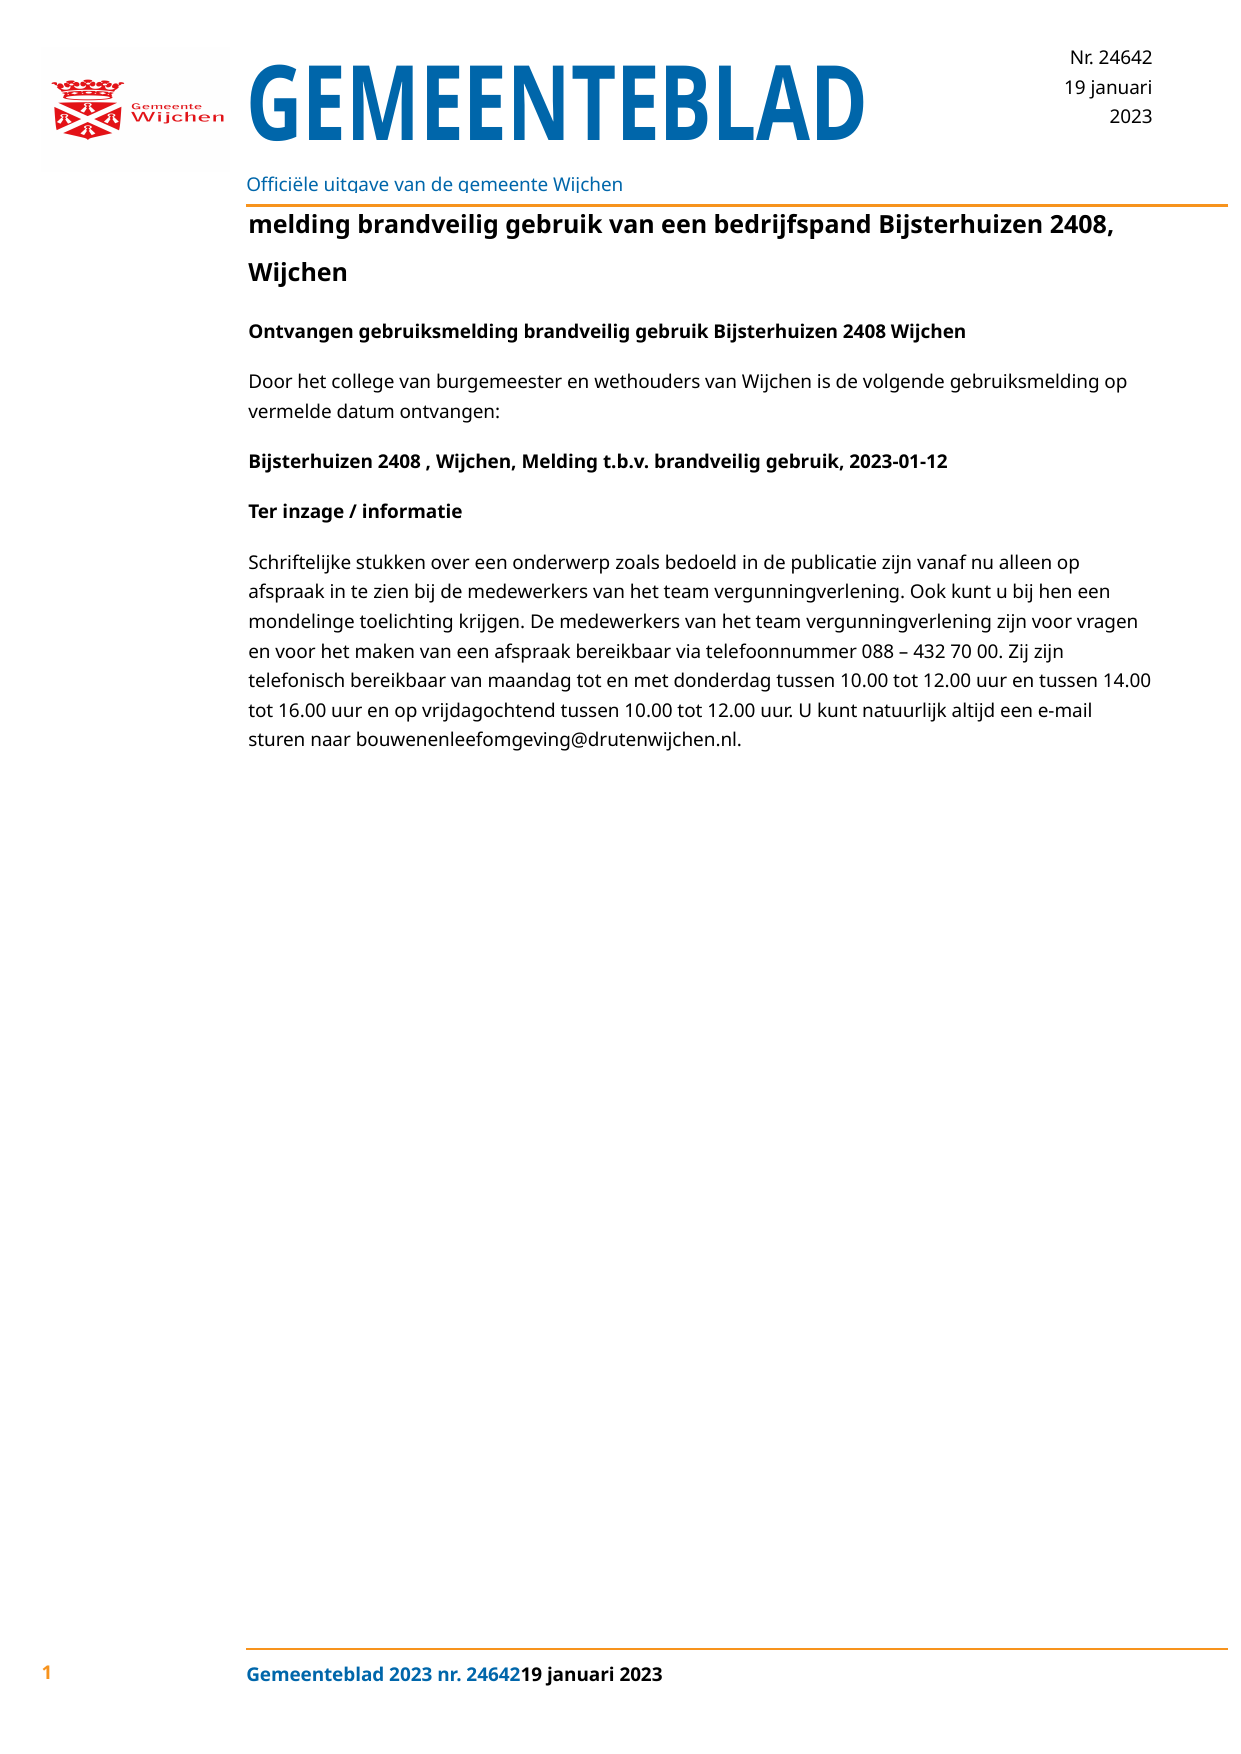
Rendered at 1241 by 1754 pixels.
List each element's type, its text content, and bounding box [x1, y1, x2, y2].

text Ontvangen gebruiksmelding brandveilig gebruik Bijsterhuizen 2408 Wijchen [248, 318, 1152, 344]
text Door het college van burgemeester en wethouders van Wijchen is de volgende gebruiksmelding op vermelde datum ontvangen: [248, 368, 1152, 424]
text Schriftelijke stukken over een onderwerp zoals bedoeld in de publicatie zijn vanaf nu alleen op afspraak in te zien bij de medewerkers van het team vergunningverlening. Ook kunt u bij hen een mondelinge toelichting krijgen. De medewerkers van het team vergunningverlening zijn voor vragen en voor het maken van een afspraak bereikbaar via telefoonnummer 088 – 432 70 00. Zij zijn telefonisch bereikbaar van maandag tot en met donderdag tussen 10.00 tot 12.00 uur en tussen 14.00 tot 16.00 uur en op vrijdagochtend tussen 10.00 tot 12.00 uur. U kunt natuurlijk altijd een e-mail sturen naar bouwenenleefomgeving@drutenwijchen.nl. [248, 549, 1152, 752]
picture [41, 47, 231, 172]
text Ter inzage / informatie [248, 499, 1152, 524]
text Bijsterhuizen 2408 , Wijchen, Melding t.b.v. brandveilig gebruik, 2023-01-12 [248, 448, 1152, 474]
text melding brandveilig gebruik van een bedrijfspand Bijsterhuizen 2408, Wijchen [248, 207, 1152, 288]
